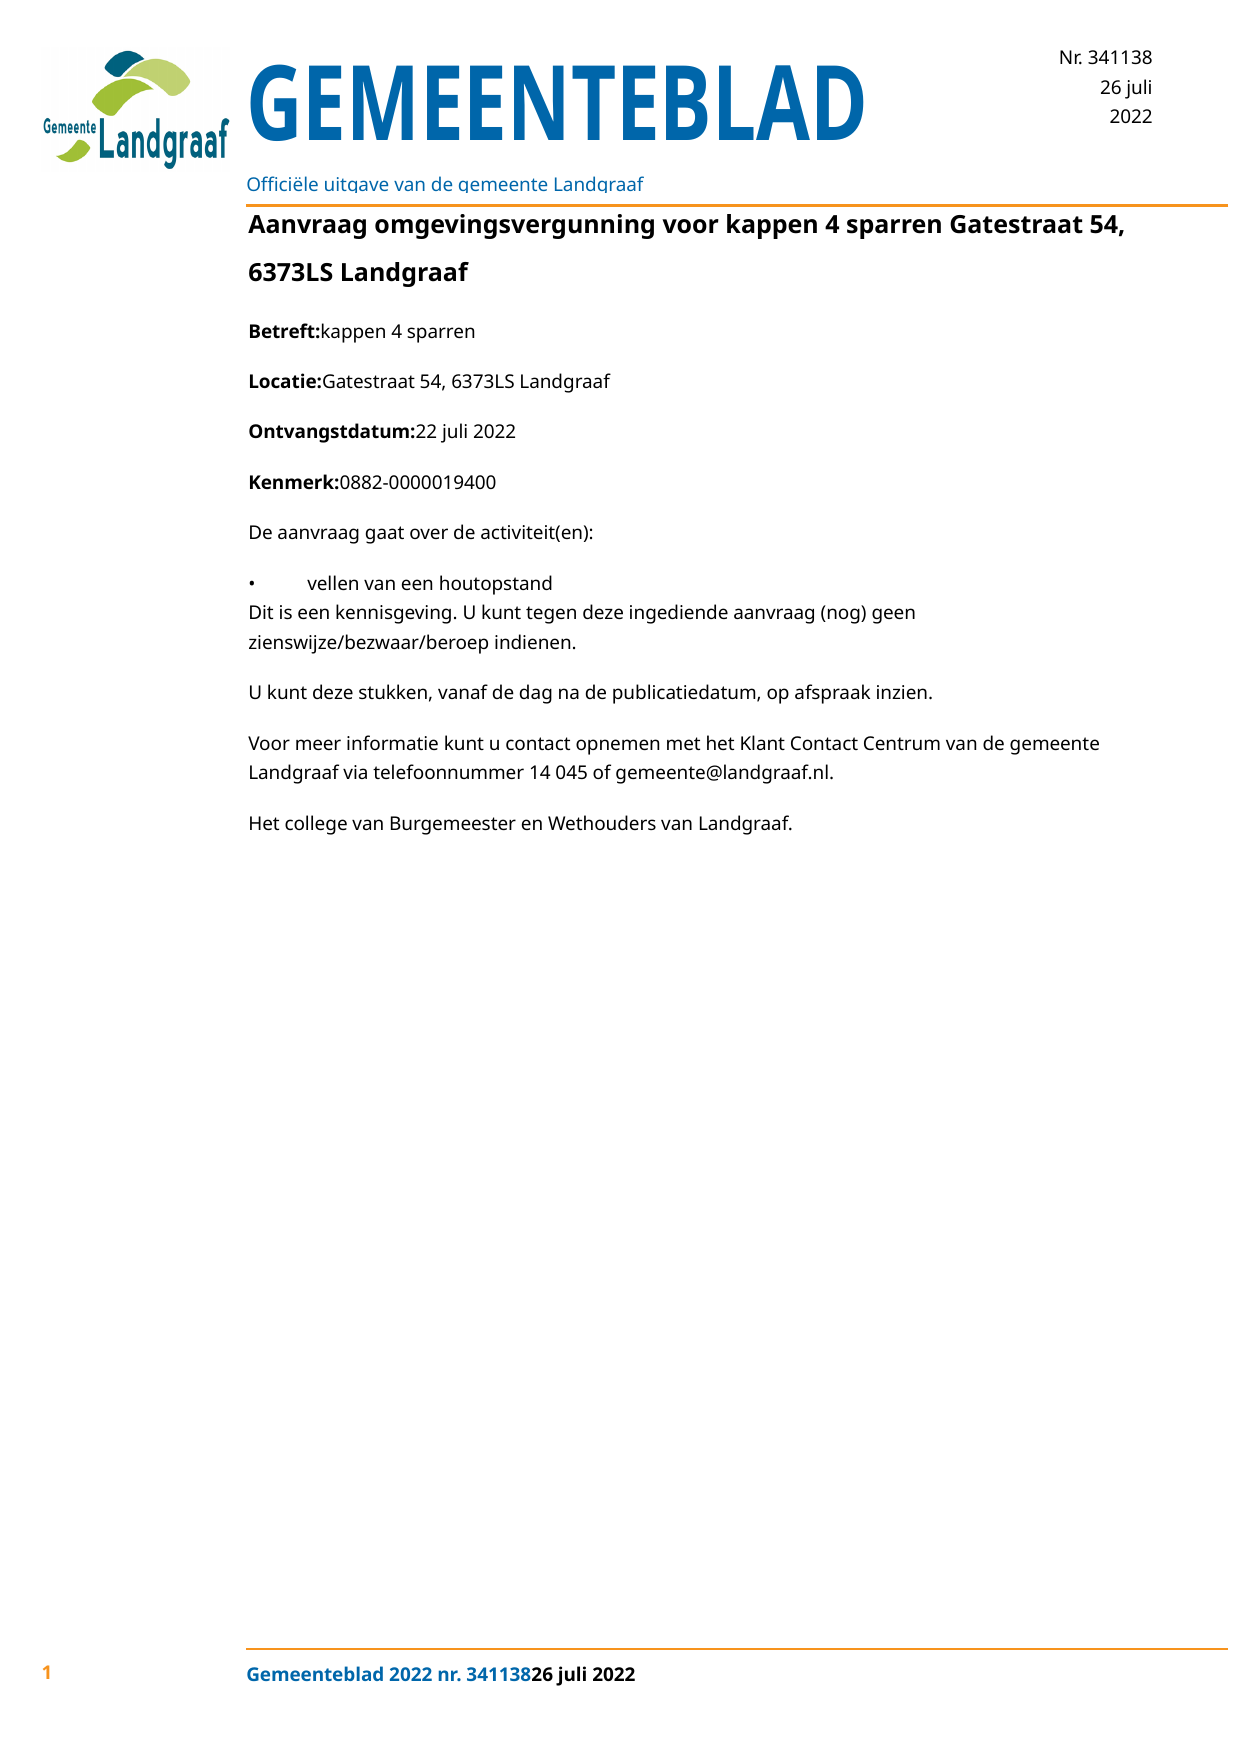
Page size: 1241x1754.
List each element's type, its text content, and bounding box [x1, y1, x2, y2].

text U kunt deze stukken, vanaf de dag na de publicatiedatum, op afspraak inzien. [248, 679, 1152, 705]
text Dit is een kennisgeving. U kunt tegen deze ingediende aanvraag (nog) geen zienswijze/bezwaar/beroep indienen. [248, 599, 1152, 655]
picture [41, 47, 231, 172]
text Voor meer informatie kunt u contact opnemen met het Klant Contact Centrum van de gemeente Landgraaf via telefoonnummer 14 045 of gemeente@landgraaf.nl. [248, 730, 1152, 785]
text Betreft:kappen 4 sparren [248, 318, 1152, 344]
text Kenmerk:0882-0000019400 [248, 469, 1152, 495]
text Aanvraag omgevingsvergunning voor kappen 4 sparren Gatestraat 54, 6373LS Landgraaf [248, 207, 1152, 288]
text De aanvraag gaat over de activiteit(en): [248, 519, 1152, 545]
text Locatie:Gatestraat 54, 6373LS Landgraaf [248, 368, 1152, 394]
text Het college van Burgemeester en Wethouders van Landgraaf. [248, 810, 1152, 836]
list vellen van een houtopstand [248, 570, 1152, 596]
text Ontvangstdatum:22 juli 2022 [248, 419, 1152, 444]
